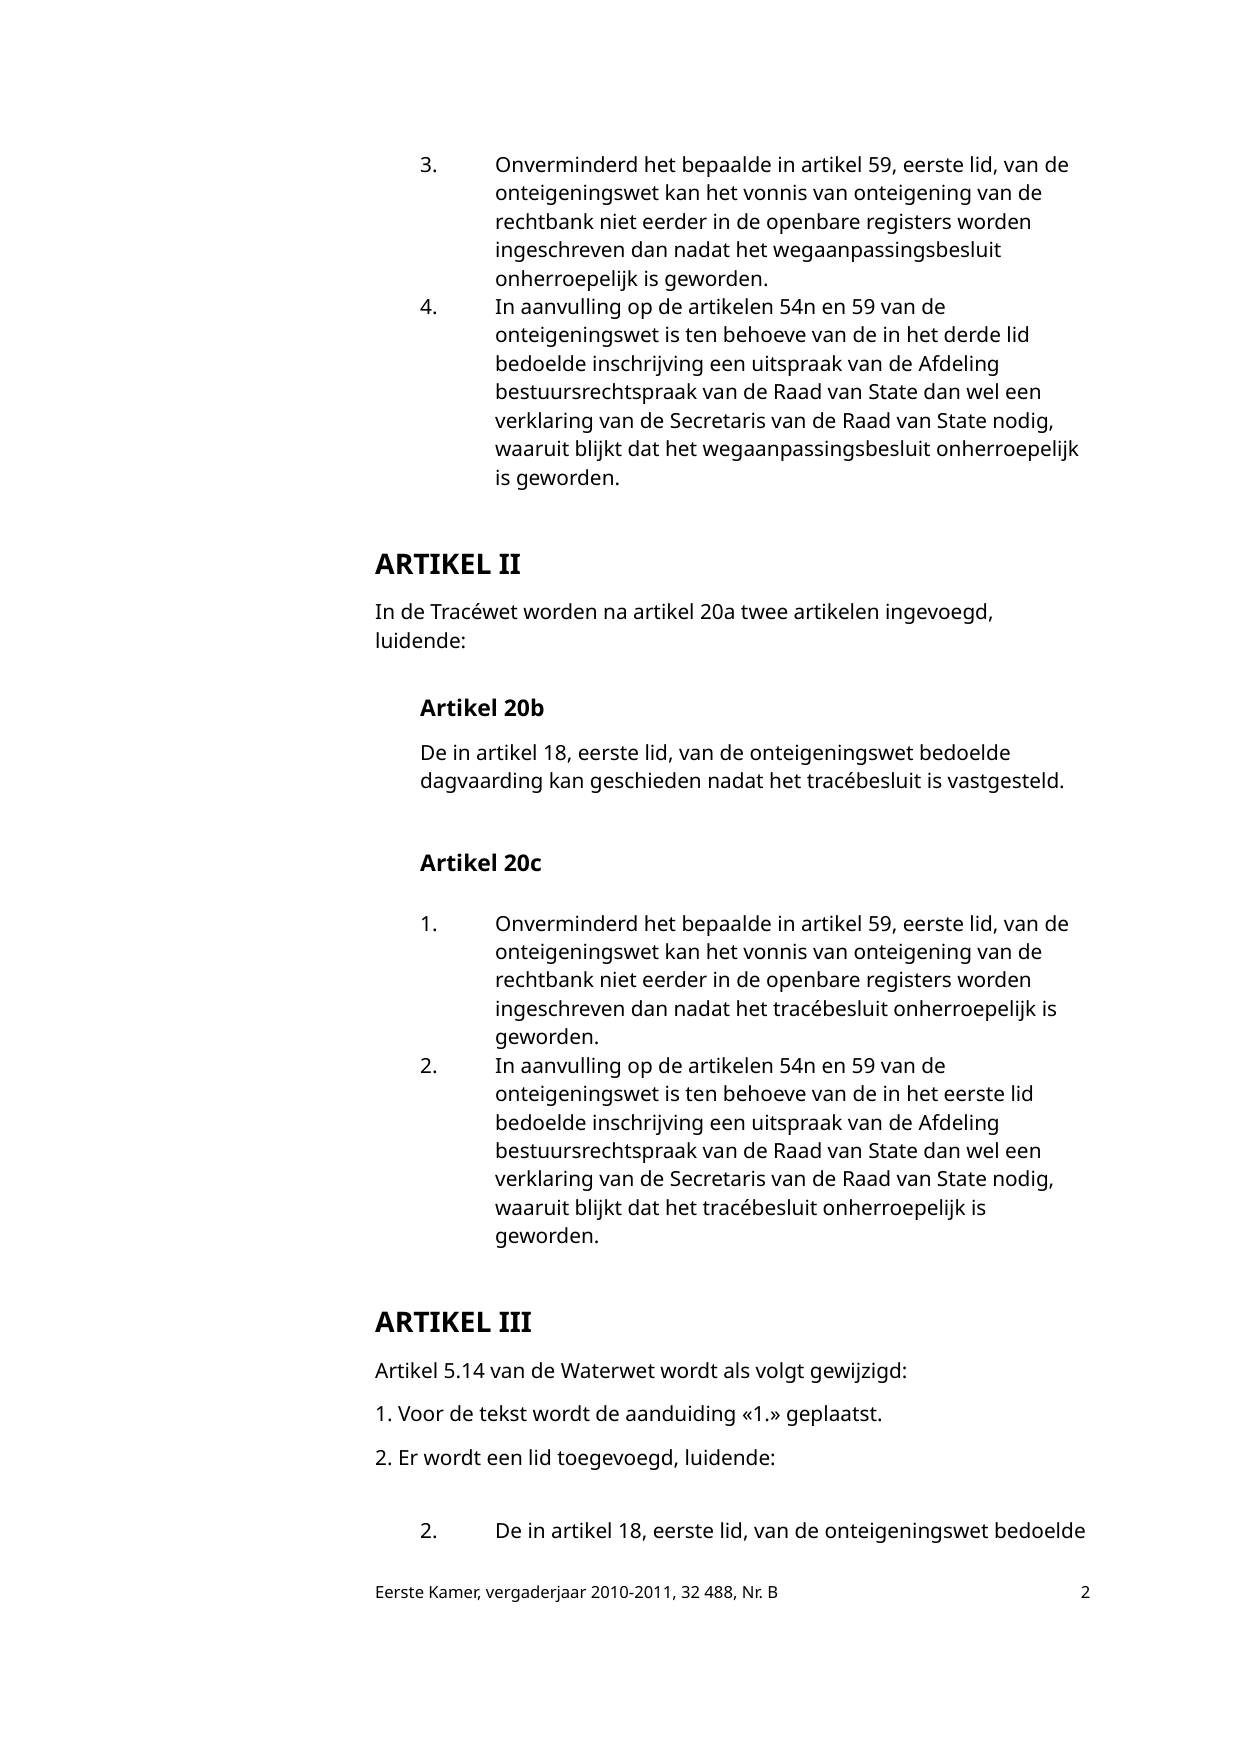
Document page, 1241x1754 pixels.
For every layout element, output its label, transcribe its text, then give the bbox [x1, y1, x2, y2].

subtitle Artikel 20b [420, 692, 1090, 723]
text Artikel 5.14 van de Waterwet wordt als volgt gewijzigd: [375, 1356, 1090, 1384]
subtitle Artikel 20c [420, 847, 1090, 879]
subtitle ARTIKEL III [375, 1302, 1090, 1341]
list Onverminderd het bepaalde in artikel 59, eerste lid, van de onteigeningswet kan het vonnis van onteigening van de rechtbank niet eerder in de openbare registers worden ingeschreven dan nadat het wegaanpassingsbesluit onherroepelijk is geworden. [420, 150, 1090, 292]
text 2. Er wordt een lid toegevoegd, luidende: [375, 1443, 1090, 1471]
list In aanvulling op de artikelen 54n en 59 van de onteigeningswet is ten behoeve van de in het eerste lid bedoelde inschrijving een uitspraak van de Afdeling bestuursrechtspraak van de Raad van State dan wel een verklaring van de Secretaris van de Raad van State nodig, waaruit blijkt dat het tracébesluit onherroepelijk is geworden. [420, 1051, 1090, 1250]
text De in artikel 18, eerste lid, van de onteigeningswet bedoelde dagvaarding kan geschieden nadat het tracébesluit is vastgesteld. [420, 738, 1090, 795]
text 1. Voor de tekst wordt de aanduiding «1.» geplaatst. [375, 1399, 1090, 1428]
text In de Tracéwet worden na artikel 20a twee artikelen ingevoegd, luidende: [375, 597, 1090, 654]
subtitle ARTIKEL II [375, 544, 1090, 582]
list In aanvulling op de artikelen 54n en 59 van de onteigeningswet is ten behoeve van de in het derde lid bedoelde inschrijving een uitspraak van de Afdeling bestuursrechtspraak van de Raad van State dan wel een verklaring van de Secretaris van de Raad van State nodig, waaruit blijkt dat het wegaanpassingsbesluit onherroepelijk is geworden. [420, 292, 1090, 491]
list Onverminderd het bepaalde in artikel 59, eerste lid, van de onteigeningswet kan het vonnis van onteigening van de rechtbank niet eerder in de openbare registers worden ingeschreven dan nadat het tracébesluit onherroepelijk is geworden. [420, 909, 1090, 1051]
list De in artikel 18, eerste lid, van de onteigeningswet bedoelde [420, 1516, 1090, 1545]
